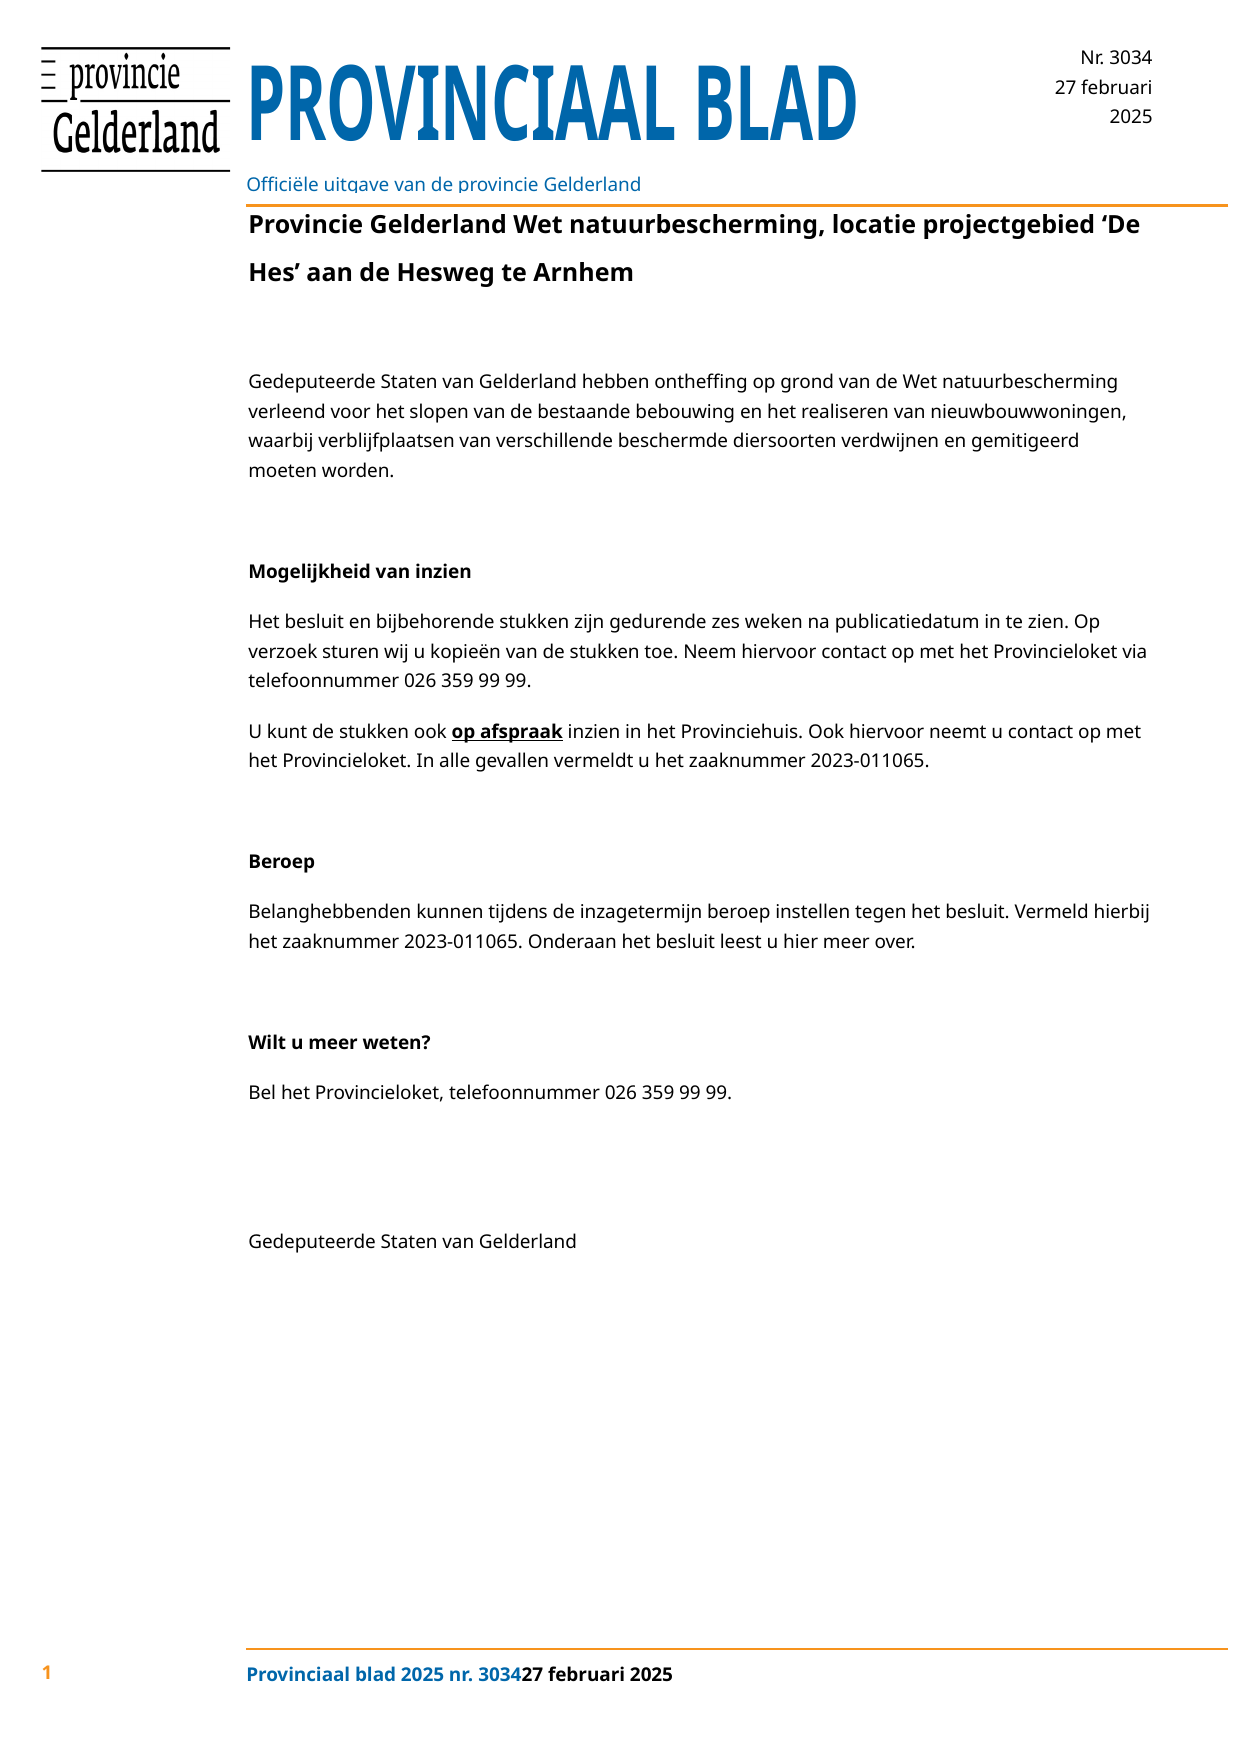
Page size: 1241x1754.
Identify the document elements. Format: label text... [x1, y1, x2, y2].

text U kunt de stukken ook op afspraak inzien in het Provinciehuis. Ook hiervoor neemt u contact op met het Provincieloket. In alle gevallen vermeldt u het zaaknummer 2023-011065. [248, 718, 1152, 773]
text Provincie Gelderland Wet natuurbescherming, locatie projectgebied ‘De Hes’ aan de Hesweg te Arnhem [248, 207, 1152, 288]
text Wilt u meer weten? [248, 1029, 1152, 1055]
text Belanghebbenden kunnen tijdens de inzagetermijn beroep instellen tegen het besluit. Vermeld hierbij het zaaknummer 2023-011065. Onderaan het besluit leest u hier meer over. [248, 899, 1152, 954]
text Bel het Provincieloket, telefoonnummer 026 359 99 99. [248, 1079, 1152, 1105]
text Gedeputeerde Staten van Gelderland [248, 1228, 1152, 1254]
text Gedeputeerde Staten van Gelderland hebben ontheffing op grond van de Wet natuurbescherming verleend voor het slopen van de bestaande bebouwing en het realiseren van nieuwbouwwoningen, waarbij verblijfplaatsen van verschillende beschermde diersoorten verdwijnen en gemitigeerd moeten worden. [248, 368, 1152, 483]
text Het besluit en bijbehorende stukken zijn gedurende zes weken na publicatiedatum in te zien. Op verzoek sturen wij u kopieën van de stukken toe. Neem hiervoor contact op met het Provincieloket via telefoonnummer 026 359 99 99. [248, 608, 1152, 693]
text Mogelijkheid van inzien [248, 558, 1152, 584]
text Beroep [248, 848, 1152, 874]
picture [41, 47, 231, 172]
